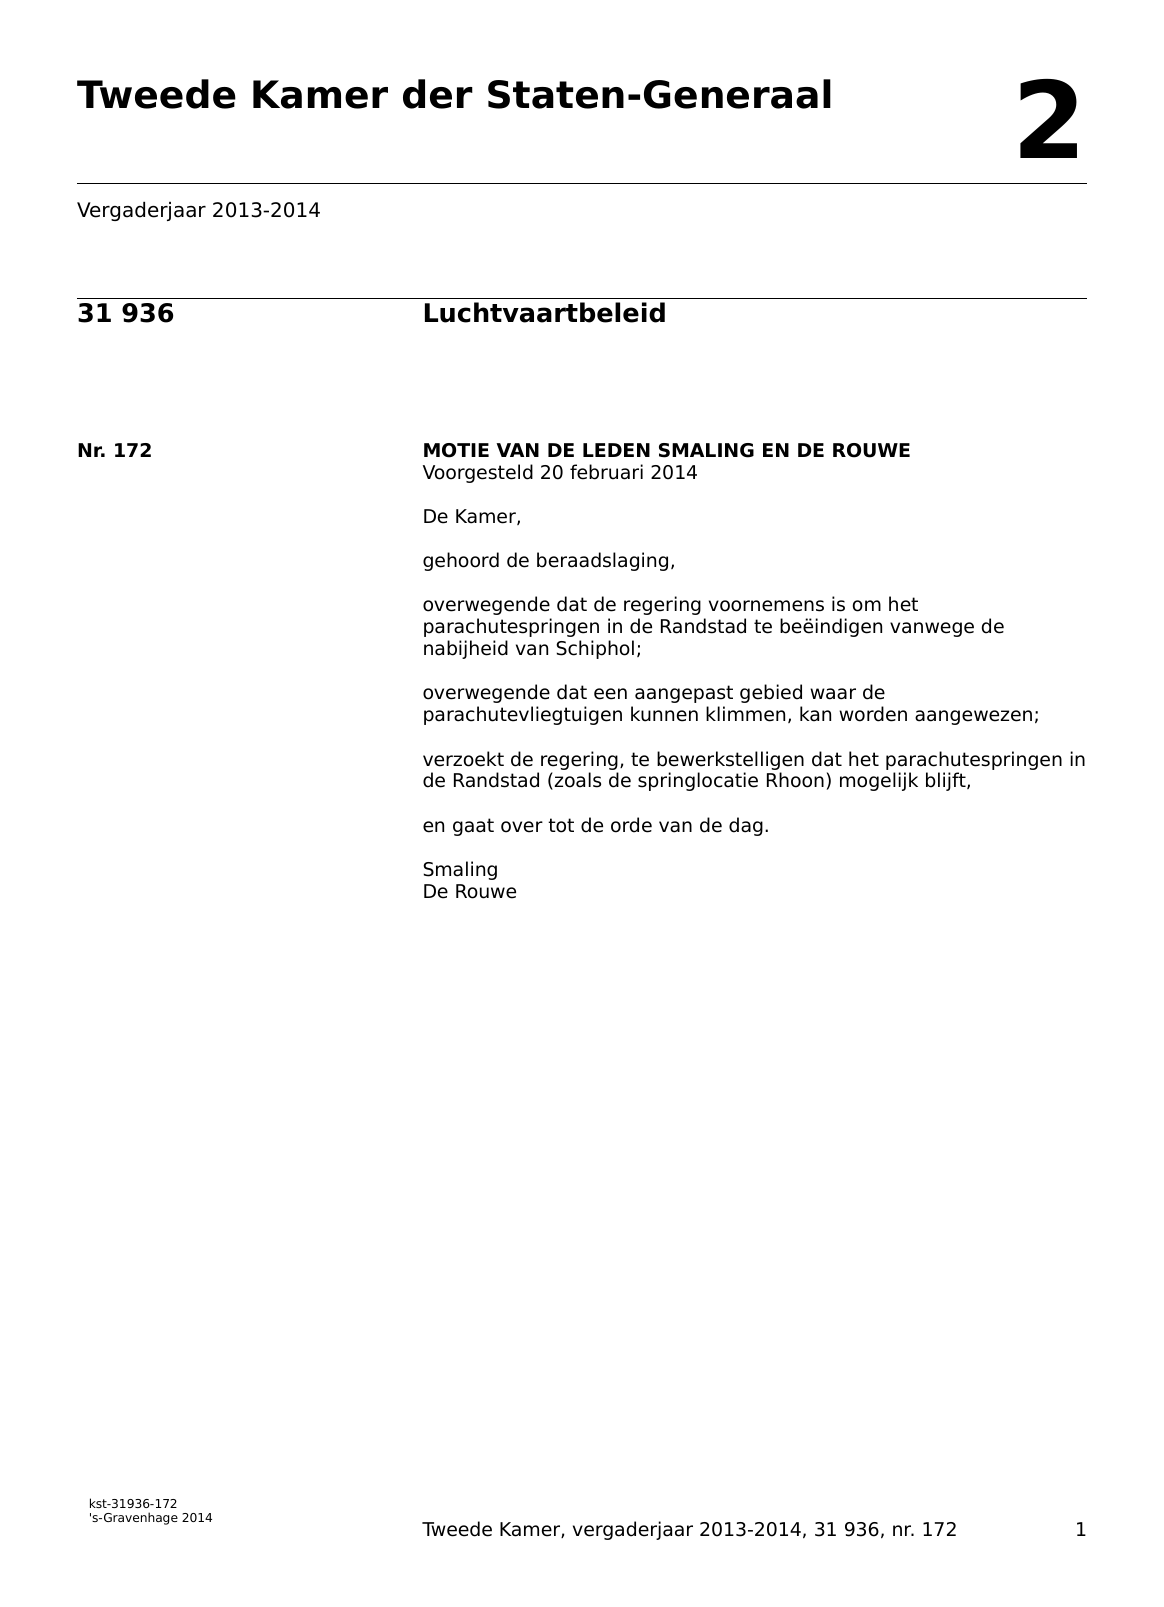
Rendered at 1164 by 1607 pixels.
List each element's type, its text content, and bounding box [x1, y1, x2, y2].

table_header 2 [886, 59, 1087, 183]
text verzoekt de regering, te bewerkstelligen dat het parachutespringen in de Randstad (zoals de springlocatie Rhoon) mogelijk blijft, [422, 748, 1087, 792]
table_cell Vergaderjaar 2013-2014 [77, 184, 1087, 298]
text gehoord de beraadslaging, [422, 550, 1087, 572]
subtitle Nr. 172 MOTIE VAN DE LEDEN SMALING EN DE ROUWE [77, 440, 1087, 462]
text Voorgesteld 20 februari 2014 [422, 462, 1087, 484]
text 's-Gravenhage 2014 [88, 1511, 323, 1525]
text Smaling [422, 859, 1087, 881]
text kst-31936-172 [88, 1497, 323, 1511]
text De Rouwe [422, 881, 1087, 903]
text overwegende dat een aangepast gebied waar de parachutevliegtuigen kunnen klimmen, kan worden aangewezen; [422, 682, 1087, 726]
text en gaat over tot de orde van de dag. [422, 814, 1087, 837]
text De Kamer, [422, 506, 1087, 528]
subtitle 31 936 Luchtvaartbeleid [77, 299, 1087, 329]
table_header Tweede Kamer der Staten-Generaal [77, 59, 886, 183]
text overwegende dat de regering voornemens is om het parachutespringen in de Randstad te beëindigen vanwege de nabijheid van Schiphol; [422, 594, 1087, 660]
